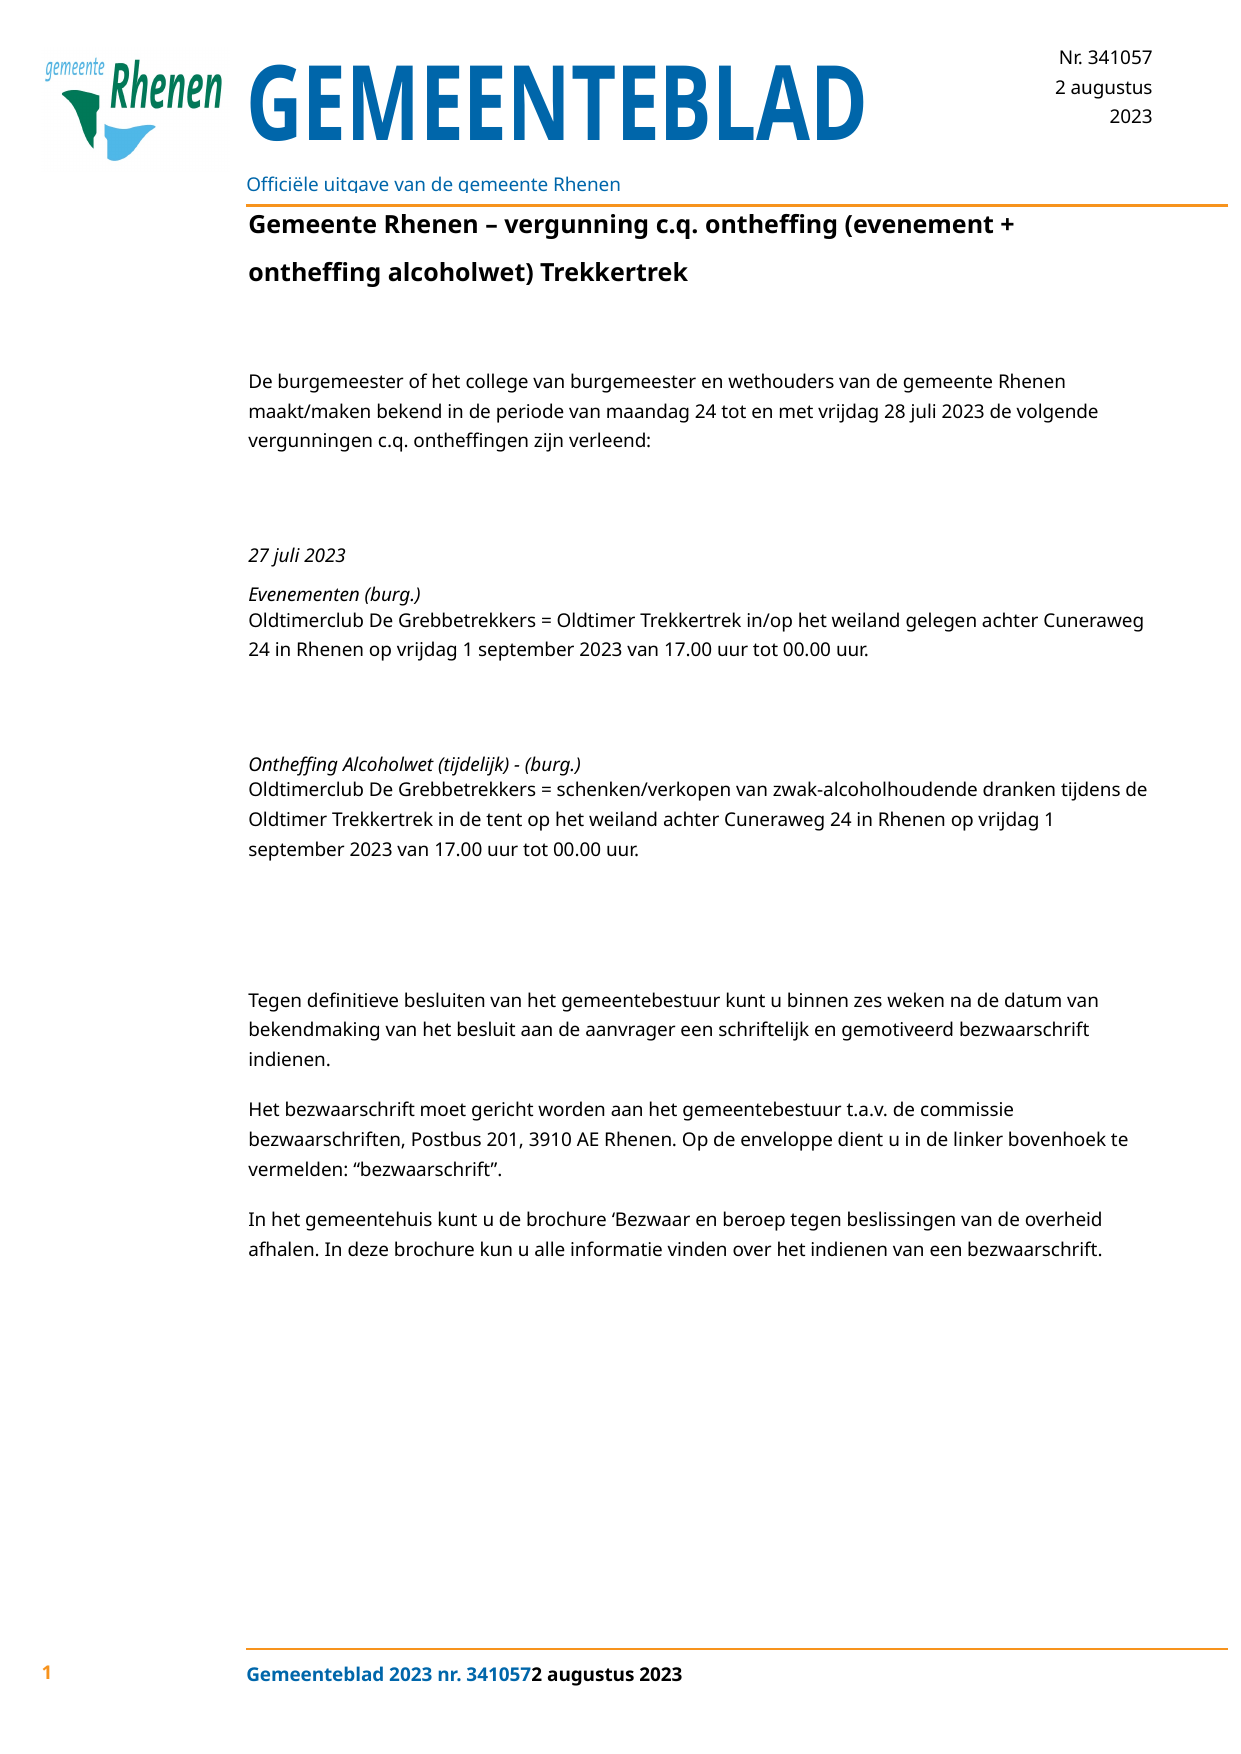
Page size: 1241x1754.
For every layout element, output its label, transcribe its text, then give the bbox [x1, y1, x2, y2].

text Oldtimerclub De Grebbetrekkers = Oldtimer Trekkertrek in/op het weiland gelegen achter Cuneraweg 24 in Rhenen op vrijdag 1 september 2023 van 17.00 uur tot 00.00 uur. [248, 607, 1152, 662]
text Ontheffing Alcoholwet (tijdelijk) - (burg.) [248, 751, 1152, 777]
text De burgemeester of het college van burgemeester en wethouders van de gemeente Rhenen maakt/maken bekend in de periode van maandag 24 tot en met vrijdag 28 juli 2023 de volgende vergunningen c.q. ontheffingen zijn verleend: [248, 368, 1152, 453]
text 27 juli 2023 [248, 542, 1152, 568]
picture [41, 47, 231, 172]
text Oldtimerclub De Grebbetrekkers = schenken/verkopen van zwak-alcoholhoudende dranken tijdens de Oldtimer Trekkertrek in de tent op het weiland achter Cuneraweg 24 in Rhenen op vrijdag 1 september 2023 van 17.00 uur tot 00.00 uur. [248, 777, 1152, 861]
text Evenementen (burg.) [248, 581, 1152, 607]
text Gemeente Rhenen – vergunning c.q. ontheffing (evenement + ontheffing alcoholwet) Trekkertrek [248, 207, 1152, 288]
text In het gemeentehuis kunt u de brochure ‘Bezwaar en beroep tegen beslissingen van de overheid afhalen. In deze brochure kun u alle informatie vinden over het indienen van een bezwaarschrift. [248, 1206, 1152, 1261]
text Het bezwaarschrift moet gericht worden aan het gemeentebestuur t.a.v. de commissie bezwaarschriften, Postbus 201, 3910 AE Rhenen. Op de enveloppe dient u in de linker bovenhoek te vermelden: “bezwaarschrift”. [248, 1097, 1152, 1181]
text Tegen definitieve besluiten van het gemeentebestuur kunt u binnen zes weken na de datum van bekendmaking van het besluit aan de aanvrager een schriftelijk en gemotiveerd bezwaarschrift indienen. [248, 987, 1152, 1072]
